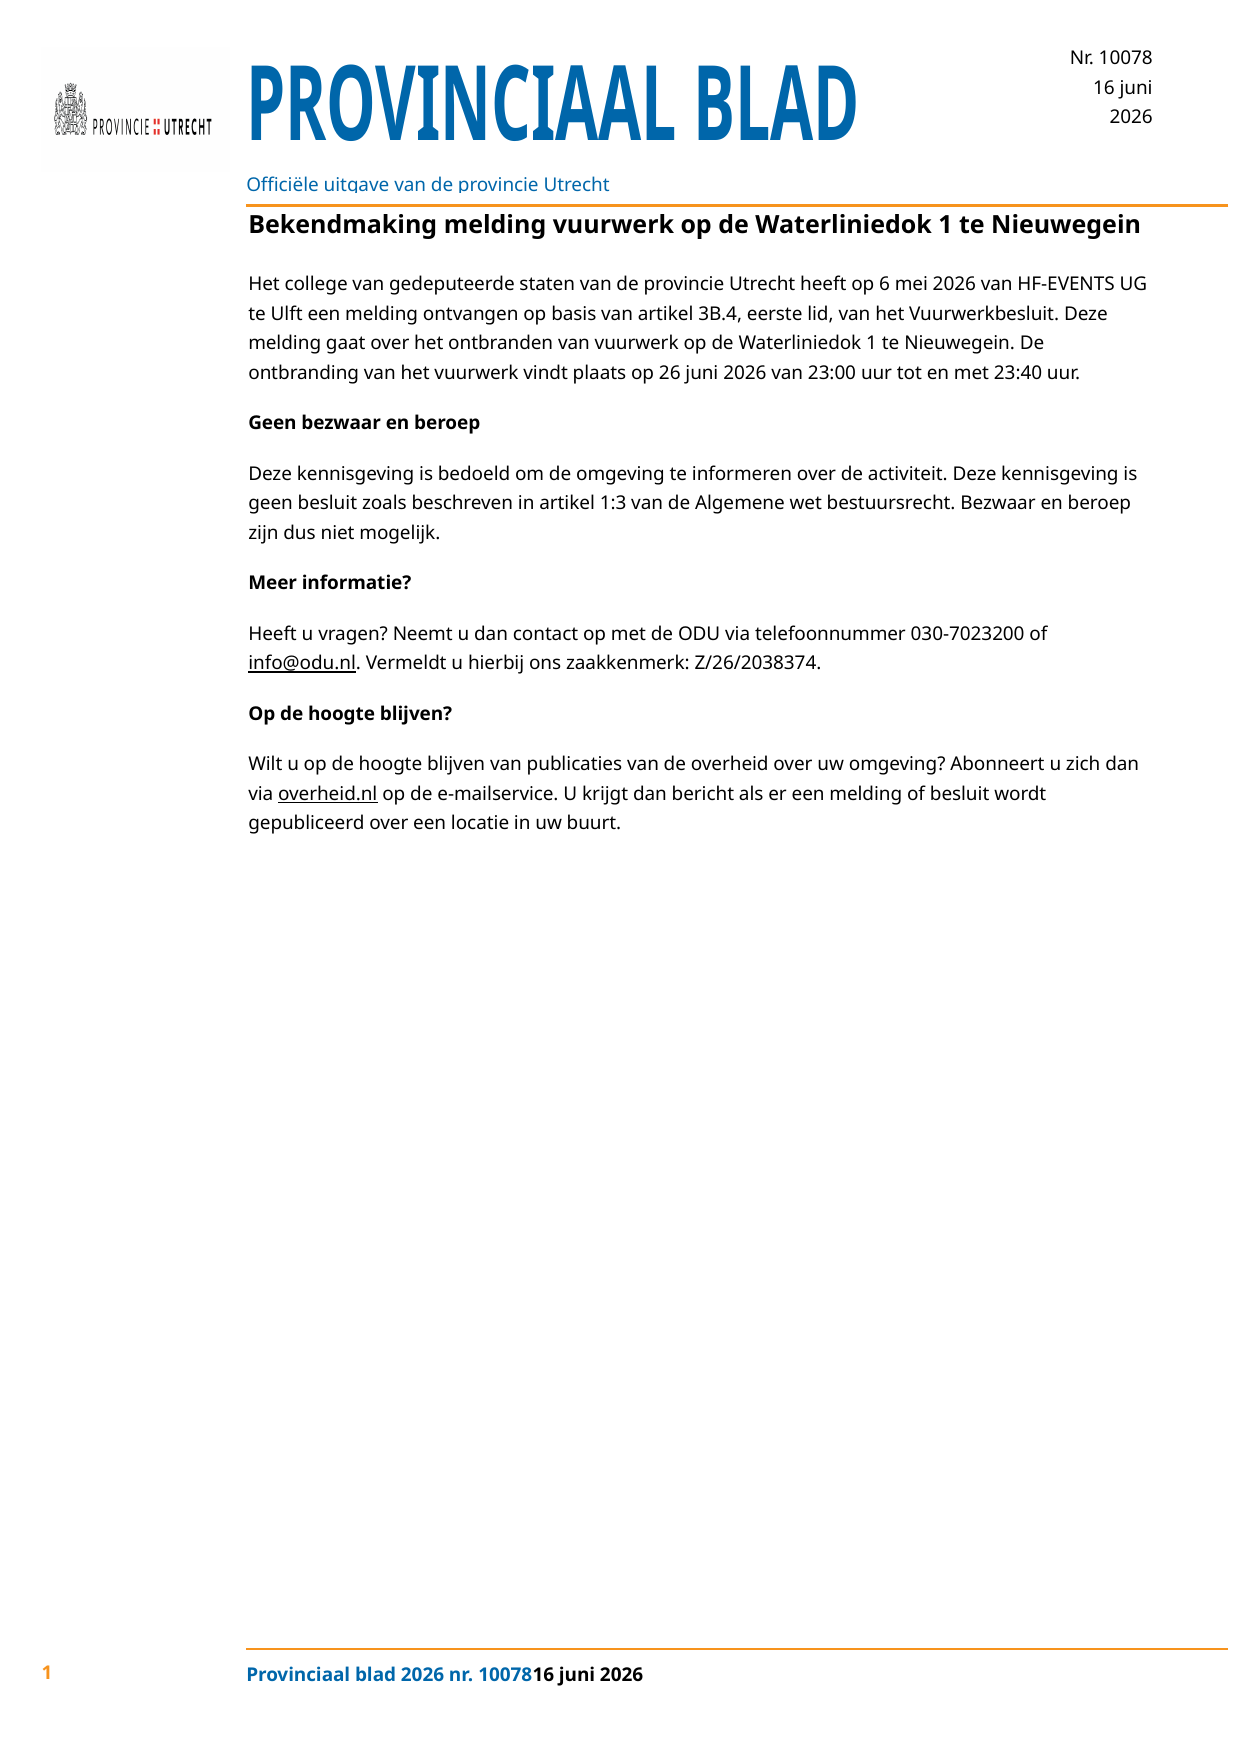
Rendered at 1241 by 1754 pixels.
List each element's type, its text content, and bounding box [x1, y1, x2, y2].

text Wilt u op de hoogte blijven van publicaties van de overheid over uw omgeving? Abonneert u zich dan via overheid.nl op de e-mailservice. U krijgt dan bericht als er een melding of besluit wordt gepubliceerd over een locatie in uw buurt. [248, 750, 1152, 835]
text Geen bezwaar en beroep [248, 409, 1152, 435]
text Heeft u vragen? Neemt u dan contact op met de ODU via telefoonnummer 030-7023200 of info@odu.nl. Vermeldt u hierbij ons zaakkenmerk: Z/26/2038374. [248, 620, 1152, 675]
text Het college van gedeputeerde staten van de provincie Utrecht heeft op 6 mei 2026 van HF-EVENTS UG te Ulft een melding ontvangen op basis van artikel 3B.4, eerste lid, van het Vuurwerkbesluit. Deze melding gaat over het ontbranden van vuurwerk op de Waterliniedok 1 te Nieuwegein. De ontbranding van het vuurwerk vindt plaats op 26 juni 2026 van 23:00 uur tot en met 23:40 uur. [248, 270, 1152, 385]
text Bekendmaking melding vuurwerk op de Waterliniedok 1 te Nieuwegein [248, 207, 1152, 241]
picture [41, 47, 231, 172]
text Meer informatie? [248, 569, 1152, 595]
text Op de hoogte blijven? [248, 700, 1152, 726]
text Deze kennisgeving is bedoeld om de omgeving te informeren over de activiteit. Deze kennisgeving is geen besluit zoals beschreven in artikel 1:3 van de Algemene wet bestuursrecht. Bezwaar en beroep zijn dus niet mogelijk. [248, 460, 1152, 545]
